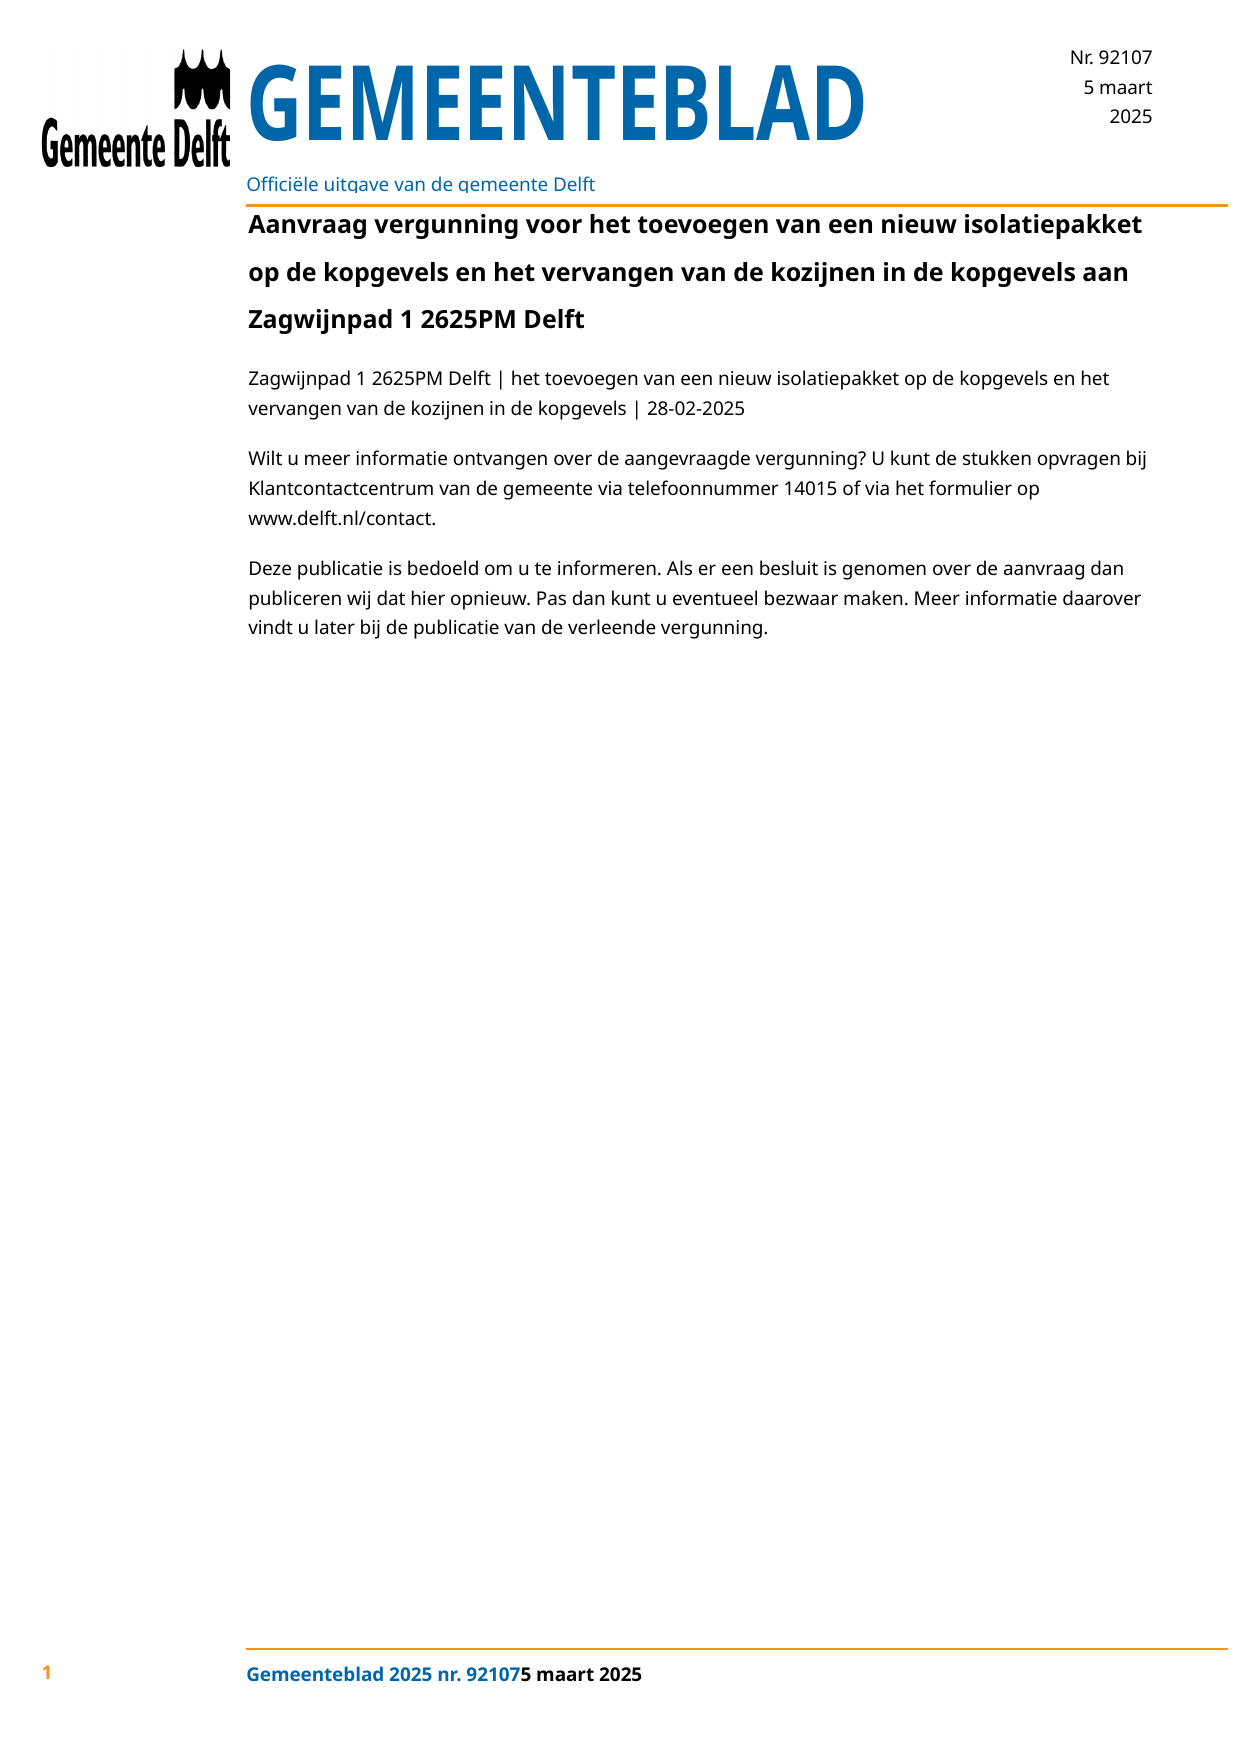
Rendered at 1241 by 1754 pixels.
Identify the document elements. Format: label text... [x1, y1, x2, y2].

text Zagwijnpad 1 2625PM Delft | het toevoegen van een nieuw isolatiepakket op de kopgevels en het vervangen van de kozijnen in de kopgevels | 28-02-2025 [248, 366, 1152, 421]
text Aanvraag vergunning voor het toevoegen van een nieuw isolatiepakket op de kopgevels en het vervangen van de kozijnen in de kopgevels aan Zagwijnpad 1 2625PM Delft [248, 207, 1152, 336]
picture [41, 47, 231, 172]
text Wilt u meer informatie ontvangen over de aangevraagde vergunning? U kunt de stukken opvragen bij Klantcontactcentrum van de gemeente via telefoonnummer 14015 of via het formulier op www.delft.nl/contact. [248, 446, 1152, 530]
text Deze publicatie is bedoeld om u te informeren. Als er een besluit is genomen over de aanvraag dan publiceren wij dat hier opnieuw. Pas dan kunt u eventueel bezwaar maken. Meer informatie daarover vindt u later bij de publicatie van de verleende vergunning. [248, 555, 1152, 640]
